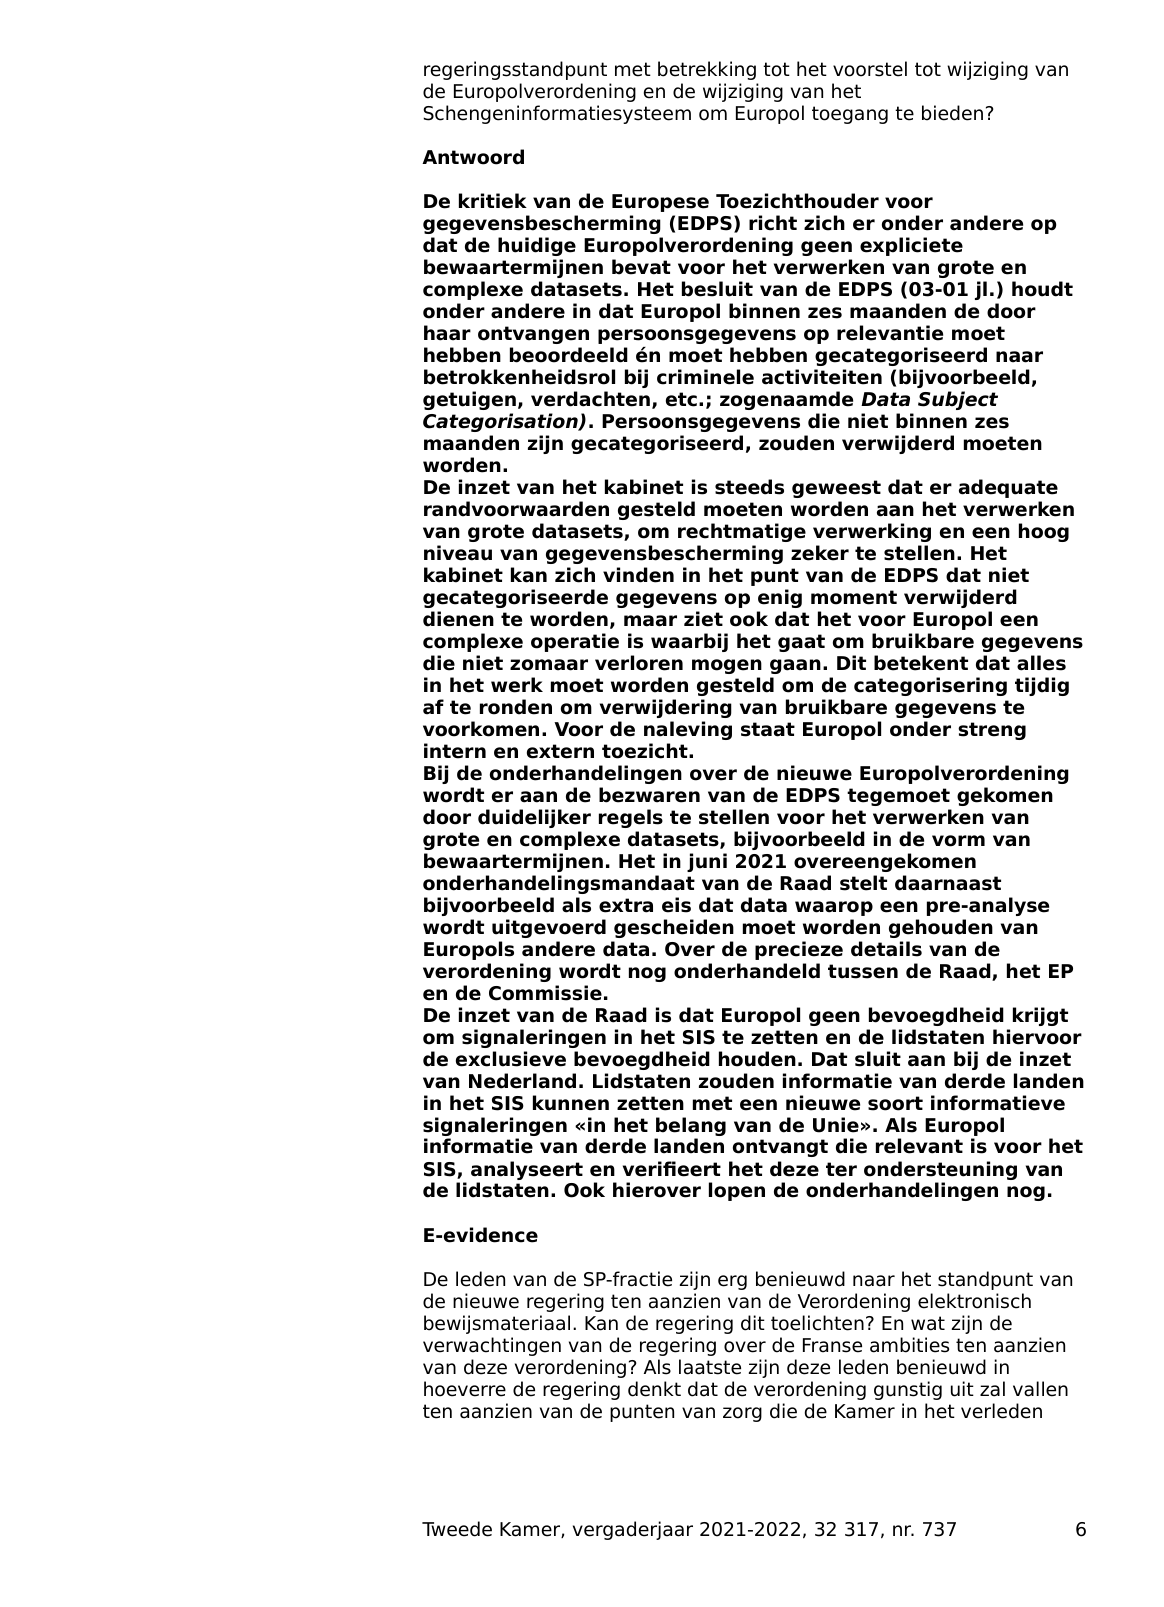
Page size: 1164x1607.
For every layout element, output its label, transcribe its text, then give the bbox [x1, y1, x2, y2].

text De inzet van de Raad is dat Europol geen bevoegdheid krijgt om signaleringen in het SIS te zetten en de lidstaten hiervoor de exclusieve bevoegdheid houden. Dat sluit aan bij de inzet van Nederland. Lidstaten zouden informatie van derde landen in het SIS kunnen zetten met een nieuwe soort informatieve signaleringen «in het belang van de Unie». Als Europol informatie van derde landen ontvangt die relevant is voor het SIS, analyseert en verifieert het deze ter ondersteuning van de lidstaten. Ook hierover lopen de onderhandelingen nog. [422, 1004, 1087, 1202]
text De leden van de SP-fractie zijn erg benieuwd naar het standpunt van de nieuwe regering ten aanzien van de Verordening elektronisch bewijsmateriaal. Kan de regering dit toelichten? En wat zijn de verwachtingen van de regering over de Franse ambities ten aanzien van deze verordening? Als laatste zijn deze leden benieuwd in hoeverre de regering denkt dat de verordening gunstig uit zal vallen ten aanzien van de punten van zorg die de Kamer in het verleden [422, 1269, 1087, 1423]
text De kritiek van de Europese Toezichthouder voor gegevensbescherming (EDPS) richt zich er onder andere op dat de huidige Europolverordening geen expliciete bewaartermijnen bevat voor het verwerken van grote en complexe datasets. Het besluit van de EDPS (03-01 jl.) houdt onder andere in dat Europol binnen zes maanden de door haar ontvangen persoonsgegevens op relevantie moet hebben beoordeeld én moet hebben gecategoriseerd naar betrokkenheidsrol bij criminele activiteiten (bijvoorbeeld, getuigen, verdachten, etc.; zogenaamde Data Subject Categorisation). Persoonsgegevens die niet binnen zes maanden zijn gecategoriseerd, zouden verwijderd moeten worden. [422, 191, 1087, 477]
text De inzet van het kabinet is steeds geweest dat er adequate randvoorwaarden gesteld moeten worden aan het verwerken van grote datasets, om rechtmatige verwerking en een hoog niveau van gegevensbescherming zeker te stellen. Het kabinet kan zich vinden in het punt van de EDPS dat niet gecategoriseerde gegevens op enig moment verwijderd dienen te worden, maar ziet ook dat het voor Europol een complexe operatie is waarbij het gaat om bruikbare gegevens die niet zomaar verloren mogen gaan. Dit betekent dat alles in het werk moet worden gesteld om de categorisering tijdig af te ronden om verwijdering van bruikbare gegevens te voorkomen. Voor de naleving staat Europol onder streng intern en extern toezicht. [422, 477, 1087, 763]
subtitle Antwoord [422, 147, 1087, 169]
text regeringsstandpunt met betrekking tot het voorstel tot wijziging van de Europolverordening en de wijziging van het Schengeninformatiesysteem om Europol toegang te bieden? [422, 59, 1087, 125]
text Bij de onderhandelingen over de nieuwe Europolverordening wordt er aan de bezwaren van de EDPS tegemoet gekomen door duidelijker regels te stellen voor het verwerken van grote en complexe datasets, bijvoorbeeld in de vorm van bewaartermijnen. Het in juni 2021 overeengekomen onderhandelingsmandaat van de Raad stelt daarnaast bijvoorbeeld als extra eis dat data waarop een pre-analyse wordt uitgevoerd gescheiden moet worden gehouden van Europols andere data. Over de precieze details van de verordening wordt nog onderhandeld tussen de Raad, het EP en de Commissie. [422, 763, 1087, 1004]
subtitle E-evidence [422, 1224, 1087, 1247]
